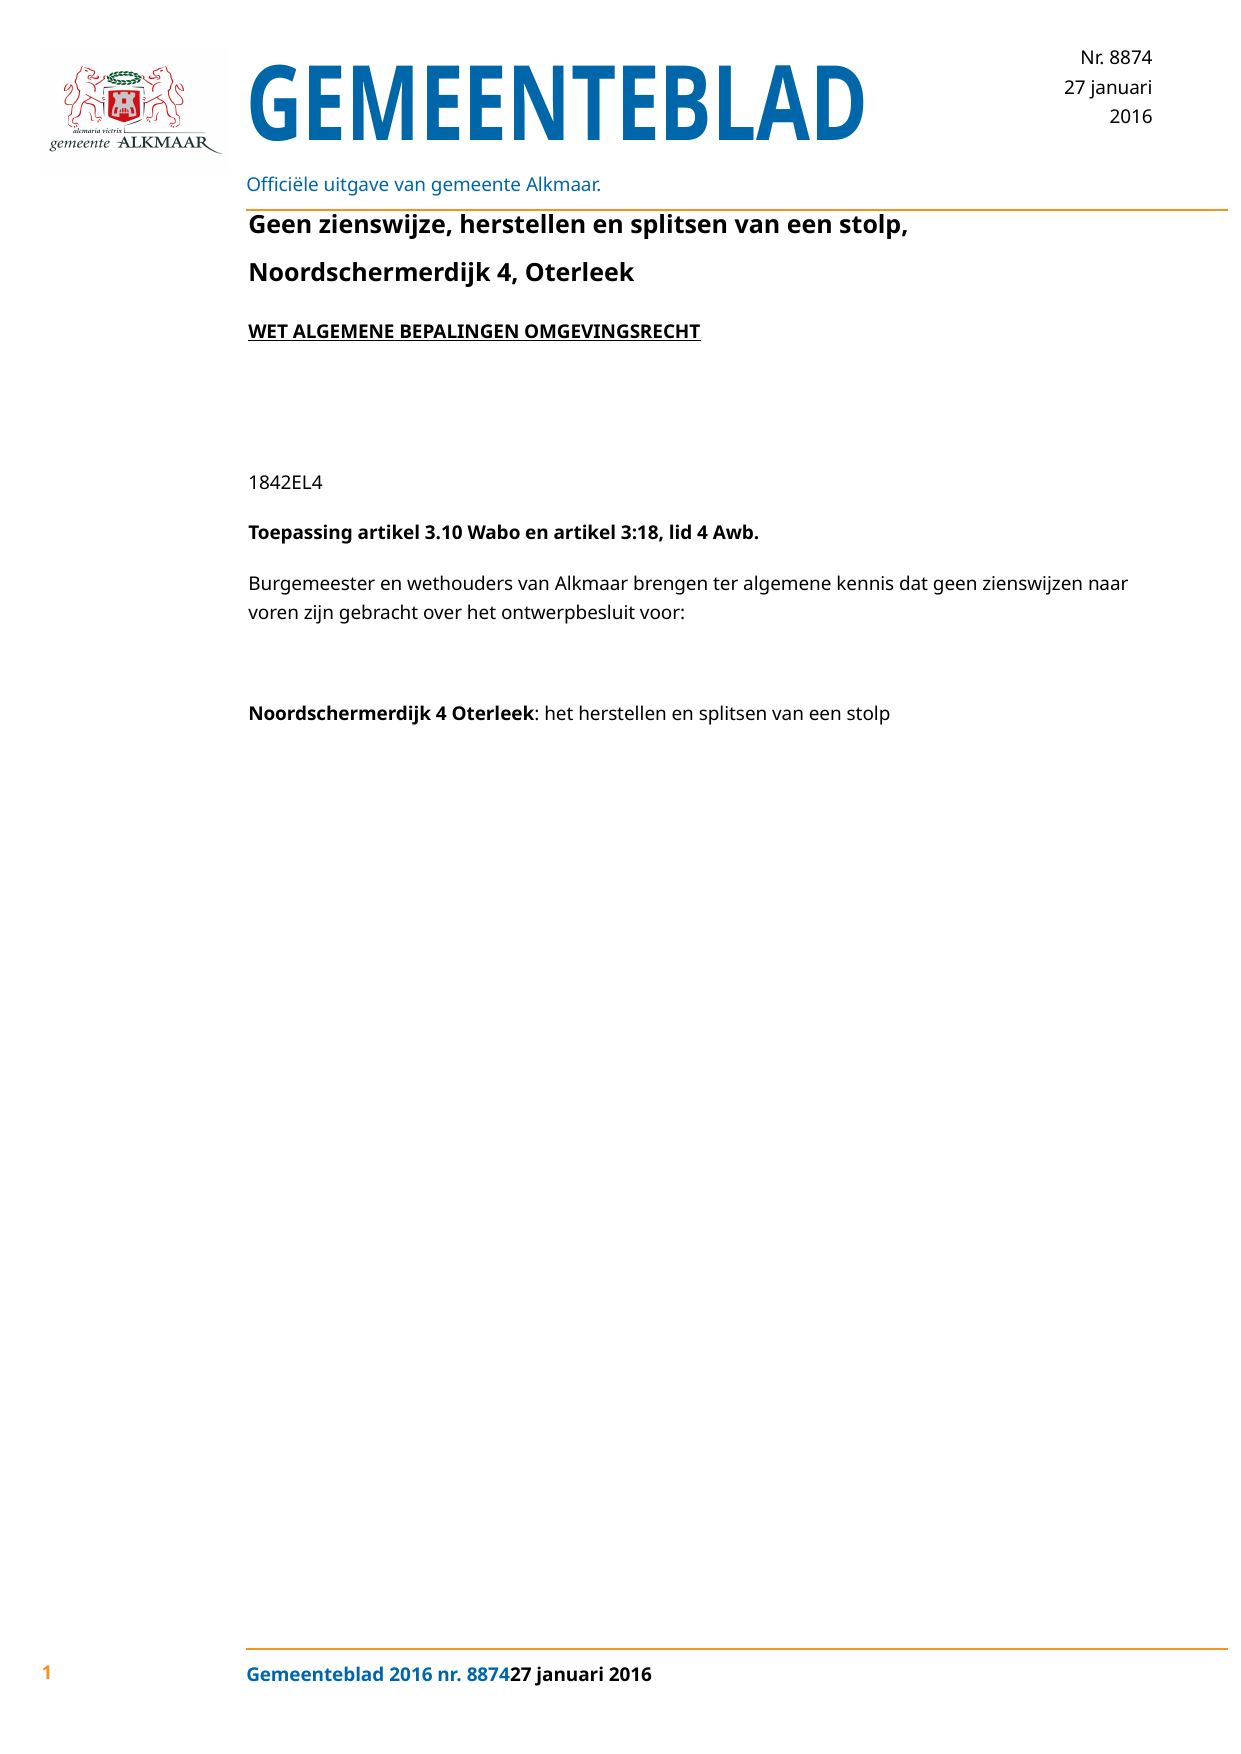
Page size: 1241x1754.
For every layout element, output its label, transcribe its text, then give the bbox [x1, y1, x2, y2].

picture [41, 47, 231, 172]
text 1842EL4 [248, 469, 1152, 495]
text WET ALGEMENE BEPALINGEN OMGEVINGSRECHT [248, 318, 1152, 344]
text Noordschermerdijk 4 Oterleek: het herstellen en splitsen van een stolp [248, 700, 1152, 726]
text Geen zienswijze, herstellen en splitsen van een stolp, Noordschermerdijk 4, Oterleek [248, 211, 1152, 288]
text Toepassing artikel 3.10 Wabo en artikel 3:18, lid 4 Awb. [248, 519, 1152, 545]
text Burgemeester en wethouders van Alkmaar brengen ter algemene kennis dat geen zienswijzen naar voren zijn gebracht over het ontwerpbesluit voor: [248, 570, 1152, 625]
